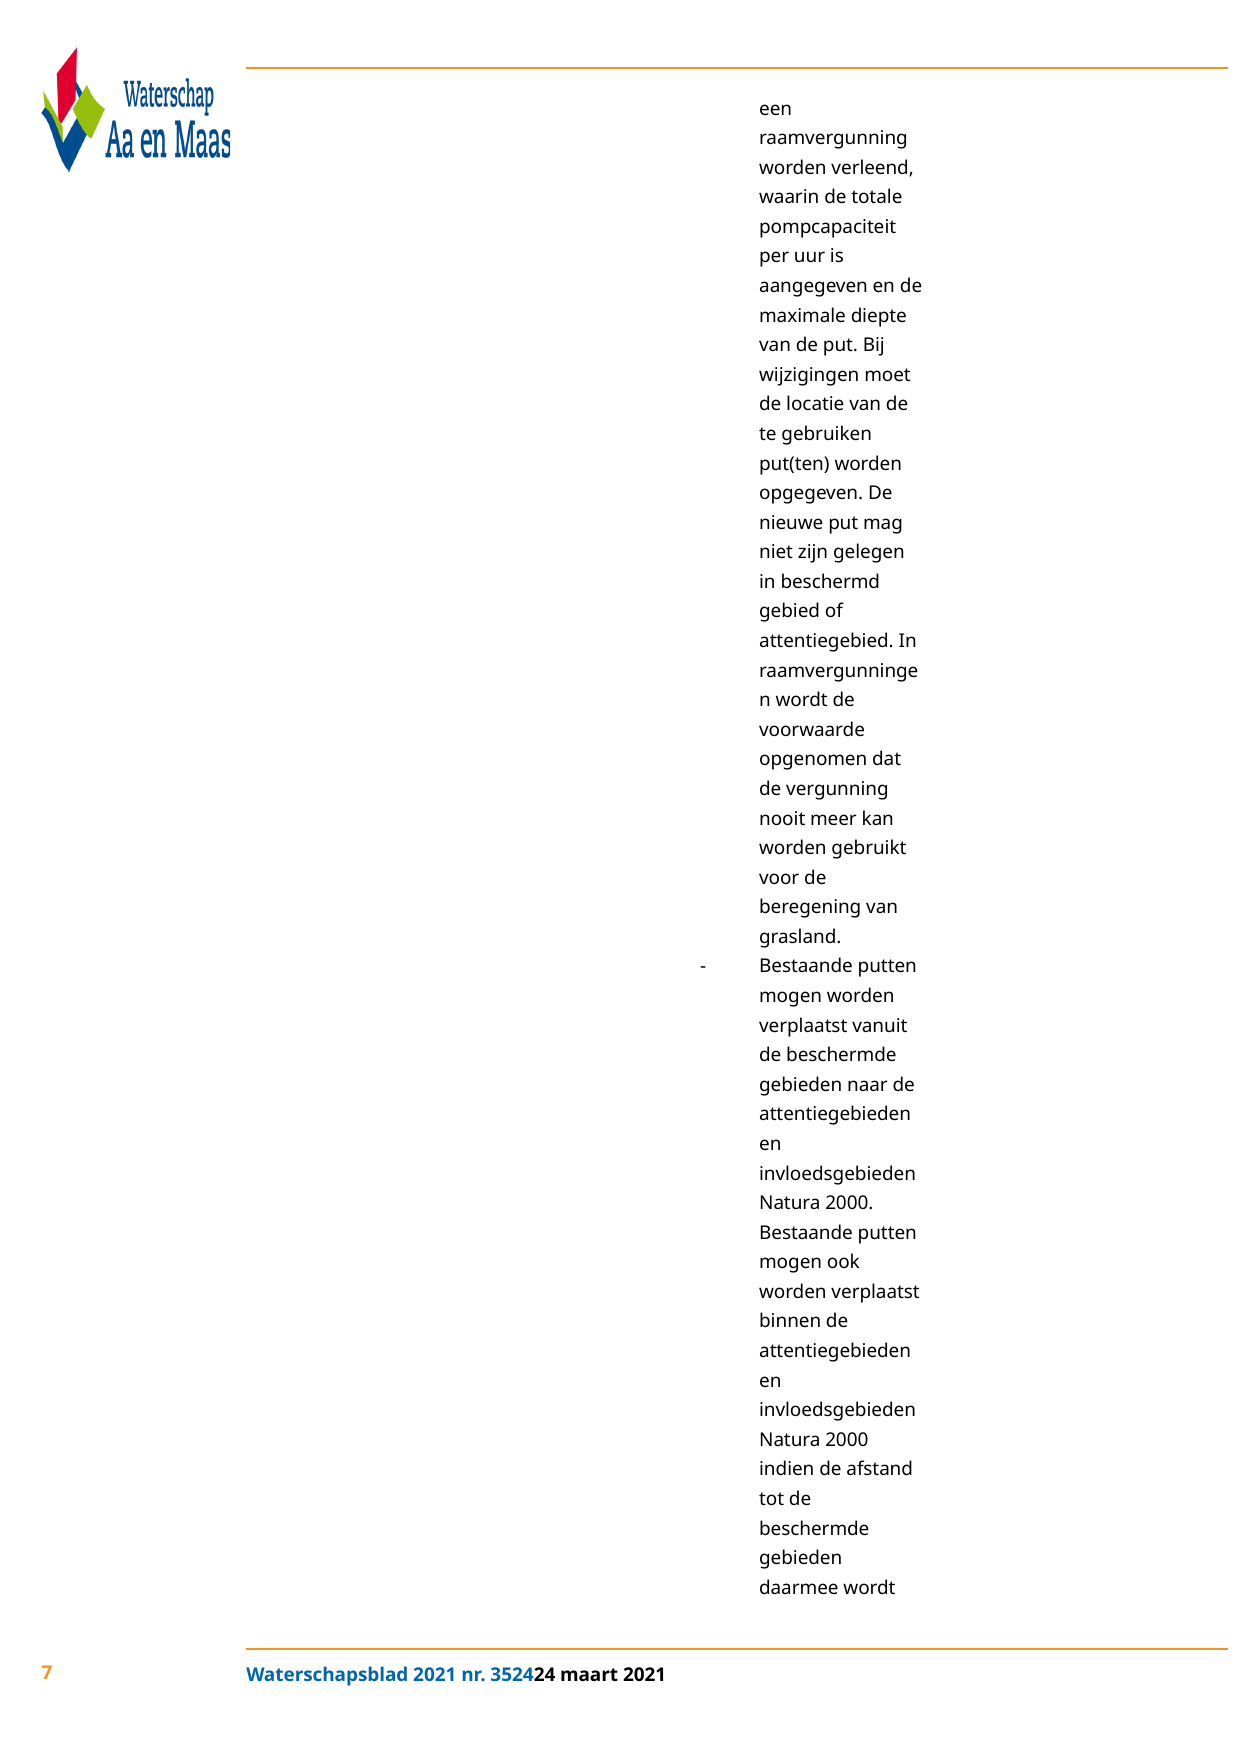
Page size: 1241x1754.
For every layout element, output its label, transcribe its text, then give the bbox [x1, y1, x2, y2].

table_cell [248, 95, 474, 1600]
table_cell [926, 95, 1152, 1600]
picture [41, 47, 231, 172]
table_cell een raamvergunning worden verleend, waarin de totale pompcapaciteit per uur is aangegeven en de maximale diepte van de put. Bij wijzigingen moet de locatie van de te gebruiken put(ten) worden opgegeven. De nieuwe put mag niet zijn gelegen in beschermd gebied of attentiegebied. In raamvergunningen wordt de voorwaarde opgenomen dat de vergunning nooit meer kan worden gebruikt voor de beregening van grasland. Bestaande putten mogen worden verplaatst vanuit de beschermde gebieden naar de attentiegebieden en invloedsgebieden Natura 2000. Bestaande putten mogen ook worden verplaatst binnen de attentiegebieden en invloedsgebieden Natura 2000 indien de afstand tot de beschermde gebieden daarmee wordt [700, 95, 926, 1600]
table_cell [474, 95, 700, 1600]
